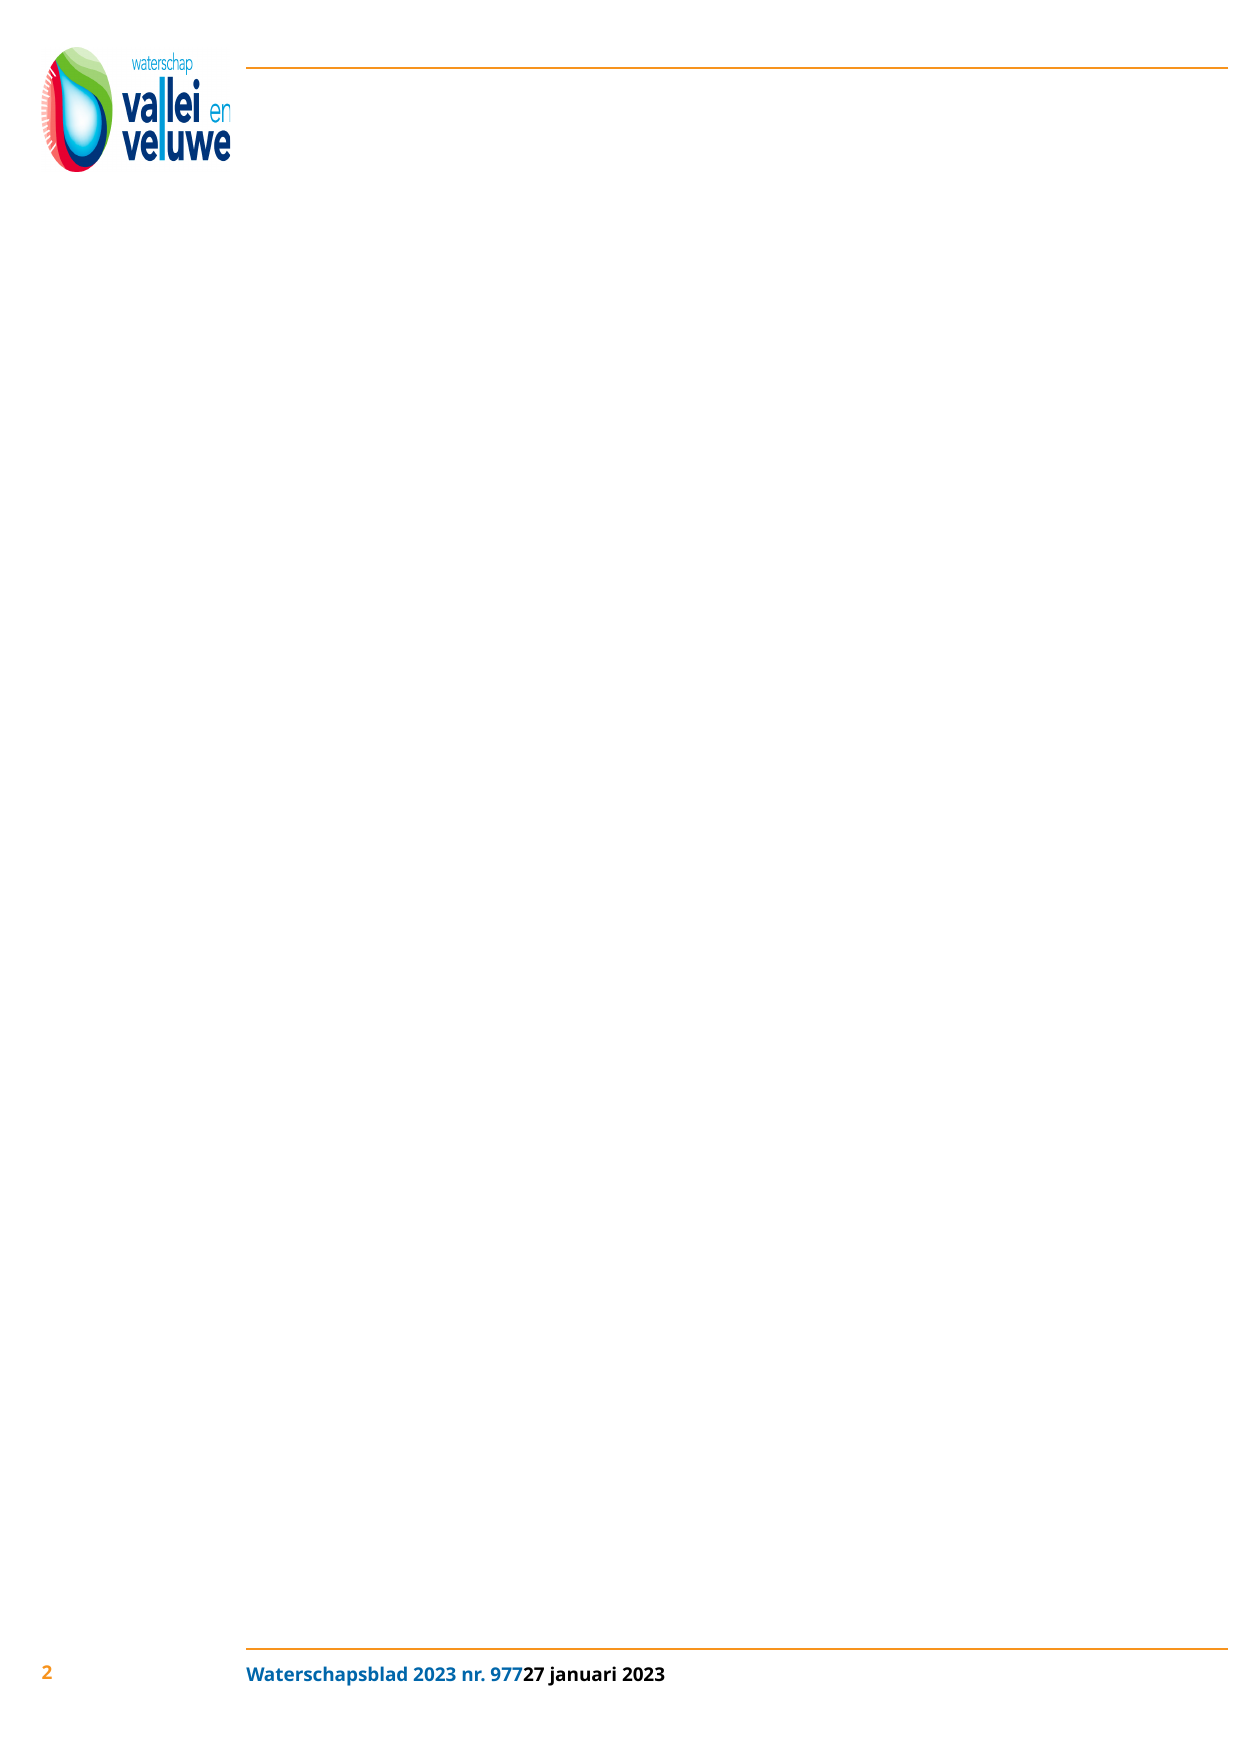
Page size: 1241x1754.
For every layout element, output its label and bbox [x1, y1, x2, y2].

picture [41, 47, 231, 172]
